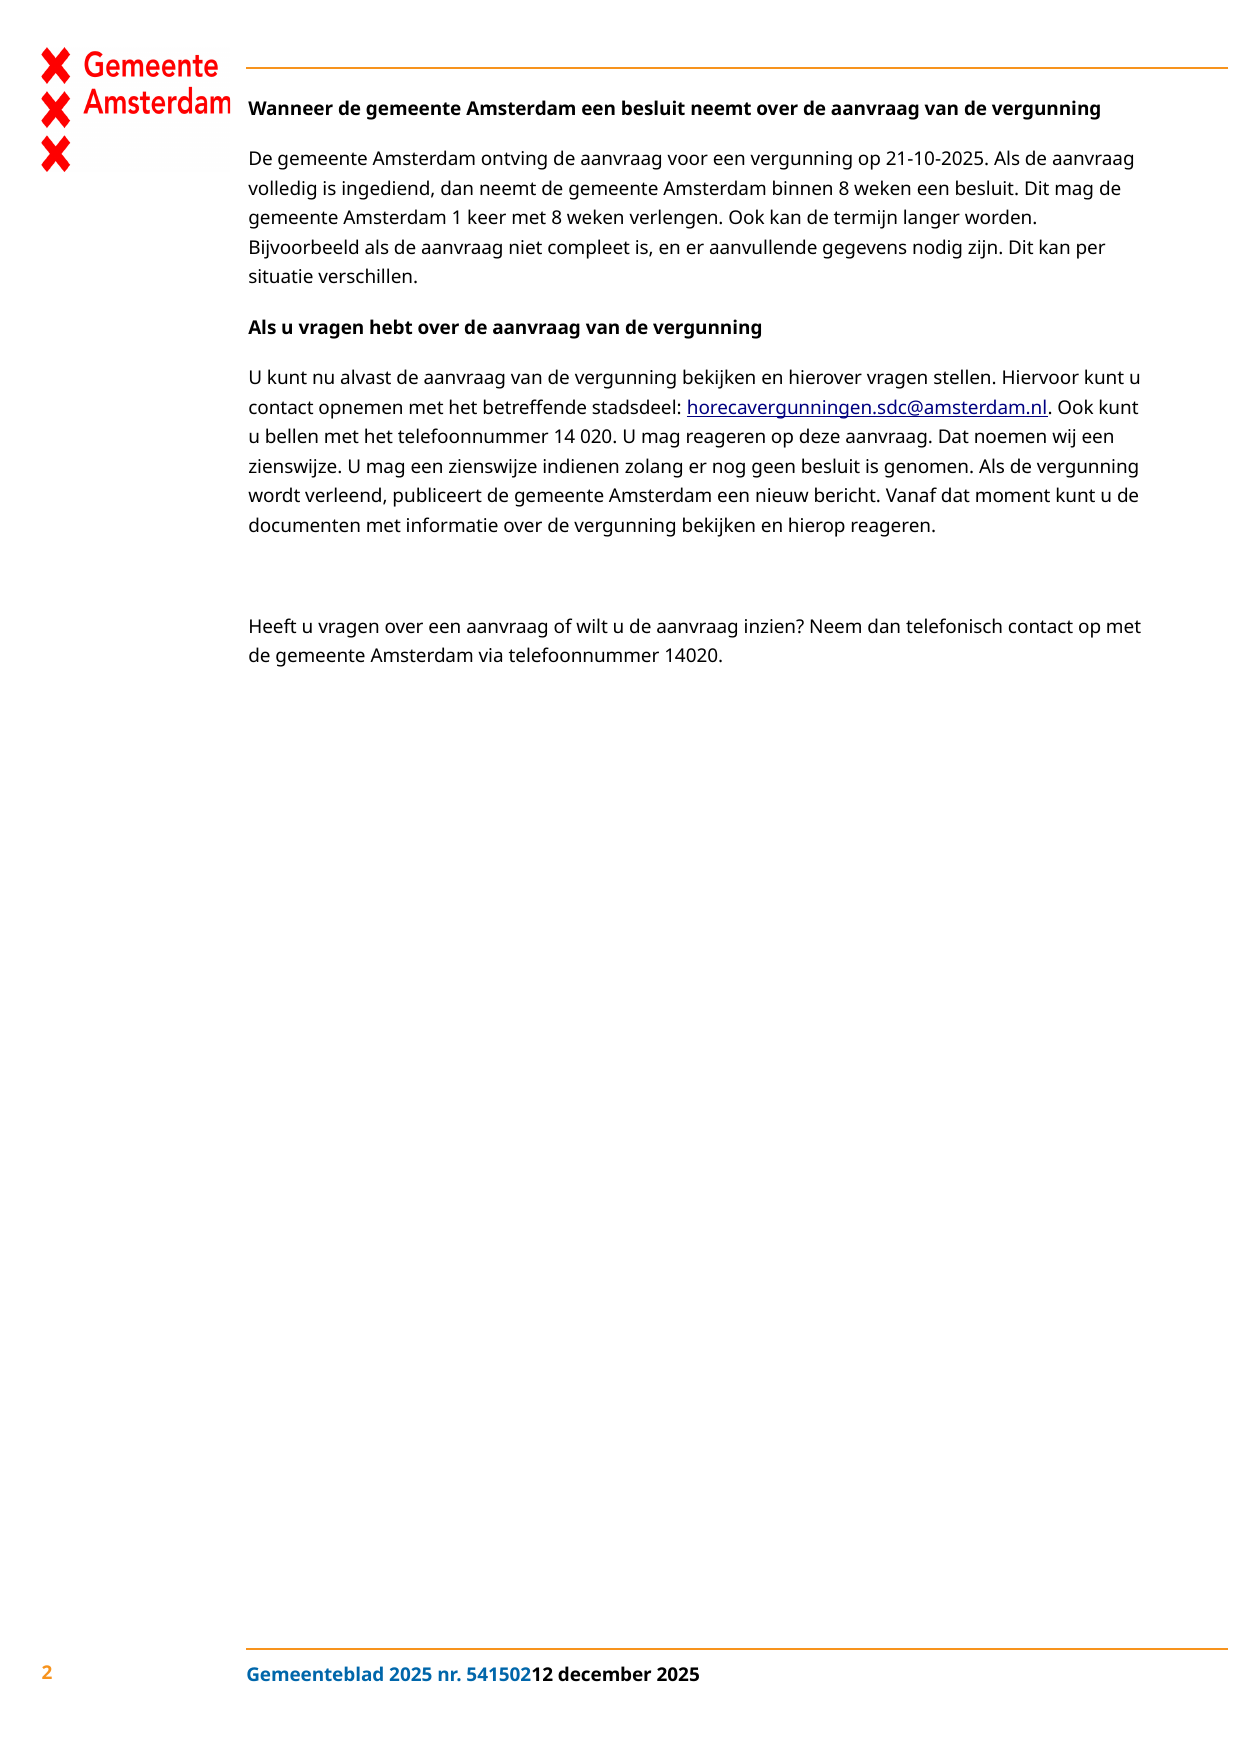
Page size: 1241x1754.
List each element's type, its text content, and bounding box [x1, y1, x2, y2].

text U kunt nu alvast de aanvraag van de vergunning bekijken en hierover vragen stellen. Hiervoor kunt u contact opnemen met het betreffende stadsdeel: horecavergunningen.sdc@amsterdam.nl. Ook kunt u bellen met het telefoonnummer 14 020. U mag reageren op deze aanvraag. Dat noemen wij een zienswijze. U mag een zienswijze indienen zolang er nog geen besluit is genomen. Als de vergunning wordt verleend, publiceert de gemeente Amsterdam een nieuw bericht. Vanaf dat moment kunt u de documenten met informatie over de vergunning bekijken en hierop reageren. [248, 364, 1152, 538]
text De gemeente Amsterdam ontving de aanvraag voor een vergunning op 21-10-2025. Als de aanvraag volledig is ingediend, dan neemt de gemeente Amsterdam binnen 8 weken een besluit. Dit mag de gemeente Amsterdam 1 keer met 8 weken verlengen. Ook kan de termijn langer worden. Bijvoorbeeld als de aanvraag niet compleet is, en er aanvullende gegevens nodig zijn. Dit kan per situatie verschillen. [248, 145, 1152, 289]
text Als u vragen hebt over de aanvraag van de vergunning [248, 314, 1152, 340]
picture [41, 47, 231, 172]
text Wanneer de gemeente Amsterdam een besluit neemt over de aanvraag van de vergunning [248, 95, 1152, 121]
text Heeft u vragen over een aanvraag of wilt u de aanvraag inzien? Neem dan telefonisch contact op met de gemeente Amsterdam via telefoonnummer 14020. [248, 613, 1152, 668]
